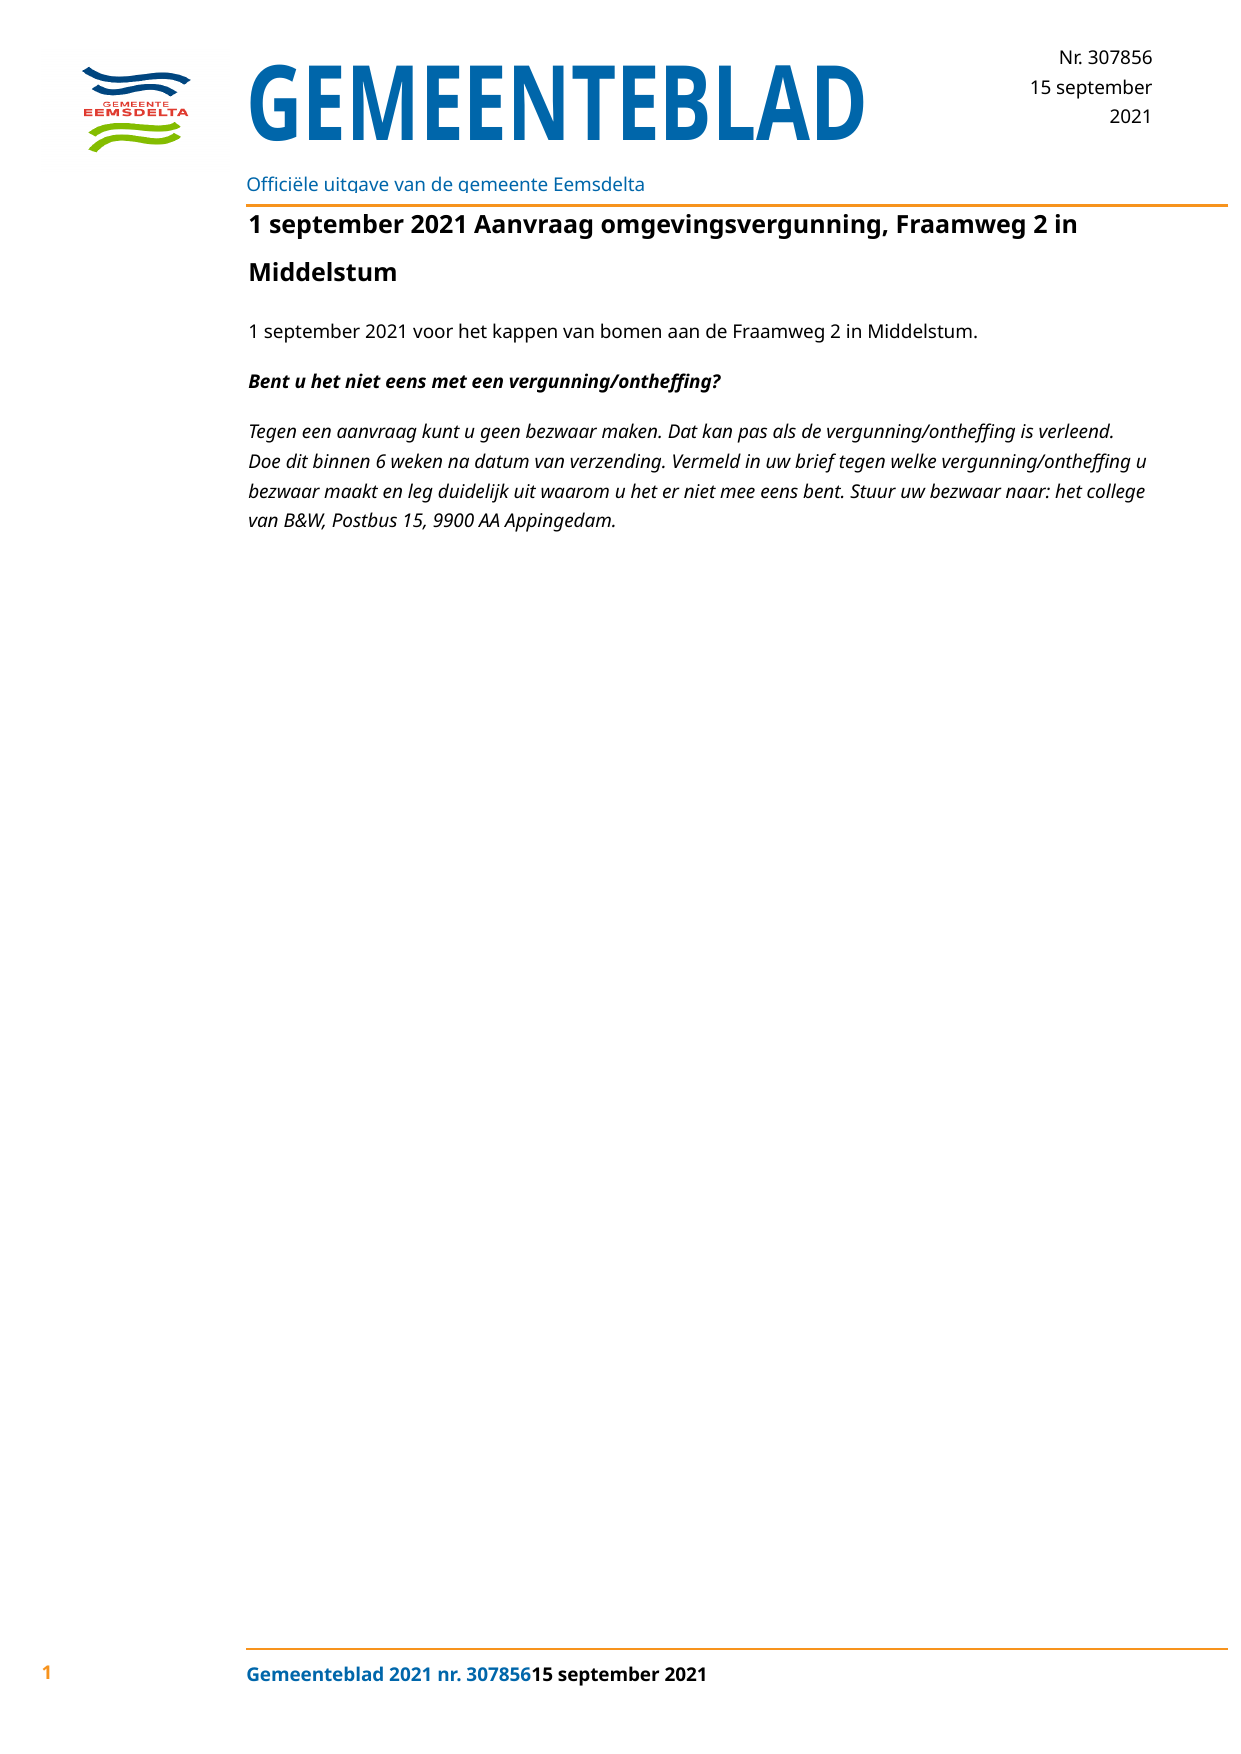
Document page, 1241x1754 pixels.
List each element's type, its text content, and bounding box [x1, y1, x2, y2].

text Tegen een aanvraag kunt u geen bezwaar maken. Dat kan pas als de vergunning/ontheffing is verleend. Doe dit binnen 6 weken na datum van verzending. Vermeld in uw brief tegen welke vergunning/ontheffing u bezwaar maakt en leg duidelijk uit waarom u het er niet mee eens bent. Stuur uw bezwaar naar: het college van B&W, Postbus 15, 9900 AA Appingedam. [248, 419, 1152, 533]
picture [41, 47, 231, 172]
text 1 september 2021 Aanvraag omgevingsvergunning, Fraamweg 2 in Middelstum [248, 207, 1152, 288]
text Bent u het niet eens met een vergunning/ontheffing? [248, 368, 1152, 394]
text 1 september 2021 voor het kappen van bomen aan de Fraamweg 2 in Middelstum. [248, 318, 1152, 344]
